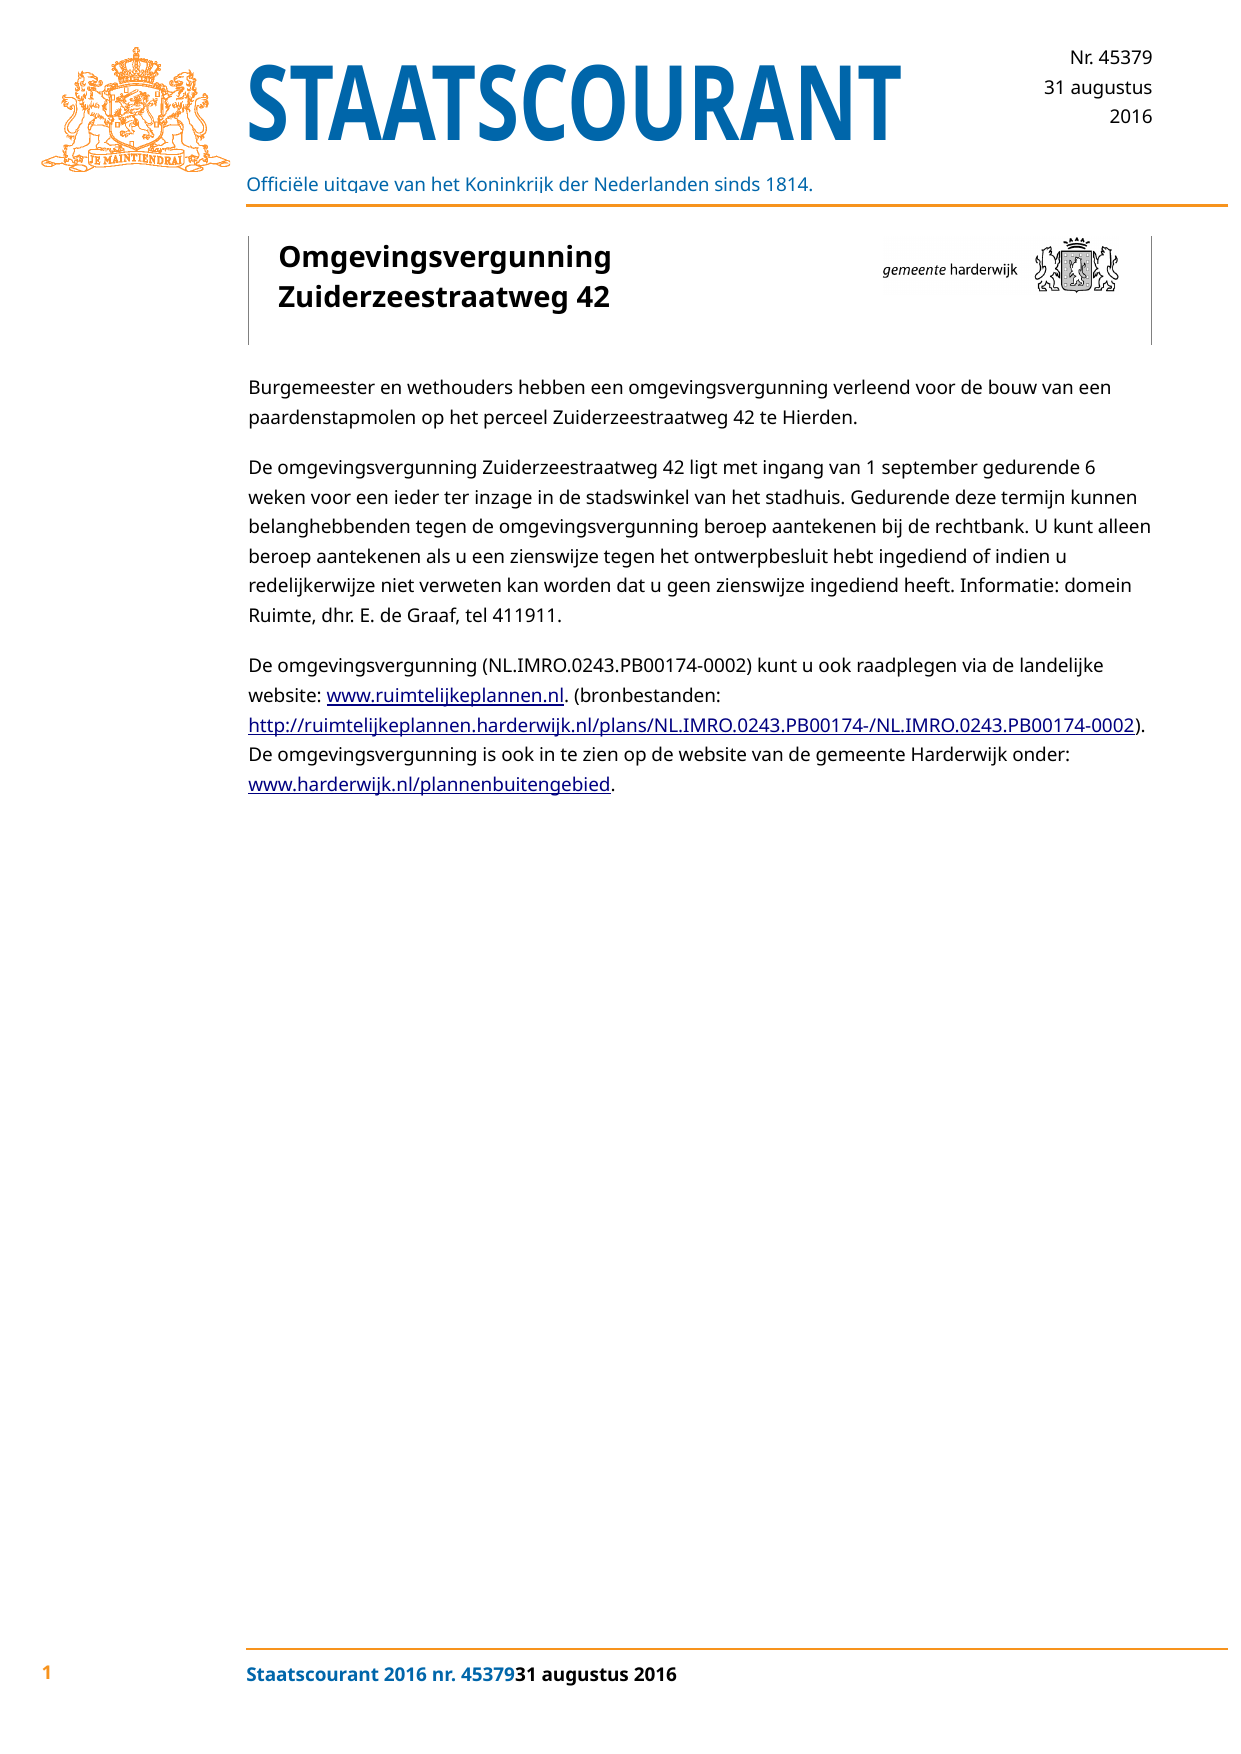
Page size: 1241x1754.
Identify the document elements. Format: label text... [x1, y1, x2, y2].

table_header [850, 236, 1151, 345]
picture [882, 236, 1119, 295]
table_header Omgevingsvergunning Zuiderzeestraatweg 42 [249, 236, 850, 345]
text De omgevingsvergunning Zuiderzeestraatweg 42 ligt met ingang van 1 september gedurende 6 weken voor een ieder ter inzage in de stadswinkel van het stadhuis. Gedurende deze termijn kunnen belanghebbenden tegen de omgevingsvergunning beroep aantekenen bij de rechtbank. U kunt alleen beroep aantekenen als u een zienswijze tegen het ontwerpbesluit hebt ingediend of indien u redelijkerwijze niet verweten kan worden dat u geen zienswijze ingediend heeft. Informatie: domein Ruimte, dhr. E. de Graaf, tel 411911. [248, 454, 1152, 628]
text Burgemeester en wethouders hebben een omgevingsvergunning verleend voor de bouw van een paardenstapmolen op het perceel Zuiderzeestraatweg 42 te Hierden. [248, 374, 1152, 429]
text De omgevingsvergunning (NL.IMRO.0243.PB00174-0002) kunt u ook raadplegen via de landelijke website: www.ruimtelijkeplannen.nl. (bronbestanden: http://ruimtelijkeplannen.harderwijk.nl/plans/NL.IMRO.0243.PB00174-/NL.IMRO.0243.PB00174-0002). De omgevingsvergunning is ook in te zien op de website van de gemeente Harderwijk onder: www.harderwijk.nl/plannenbuitengebied. [248, 653, 1152, 797]
picture [41, 47, 231, 172]
